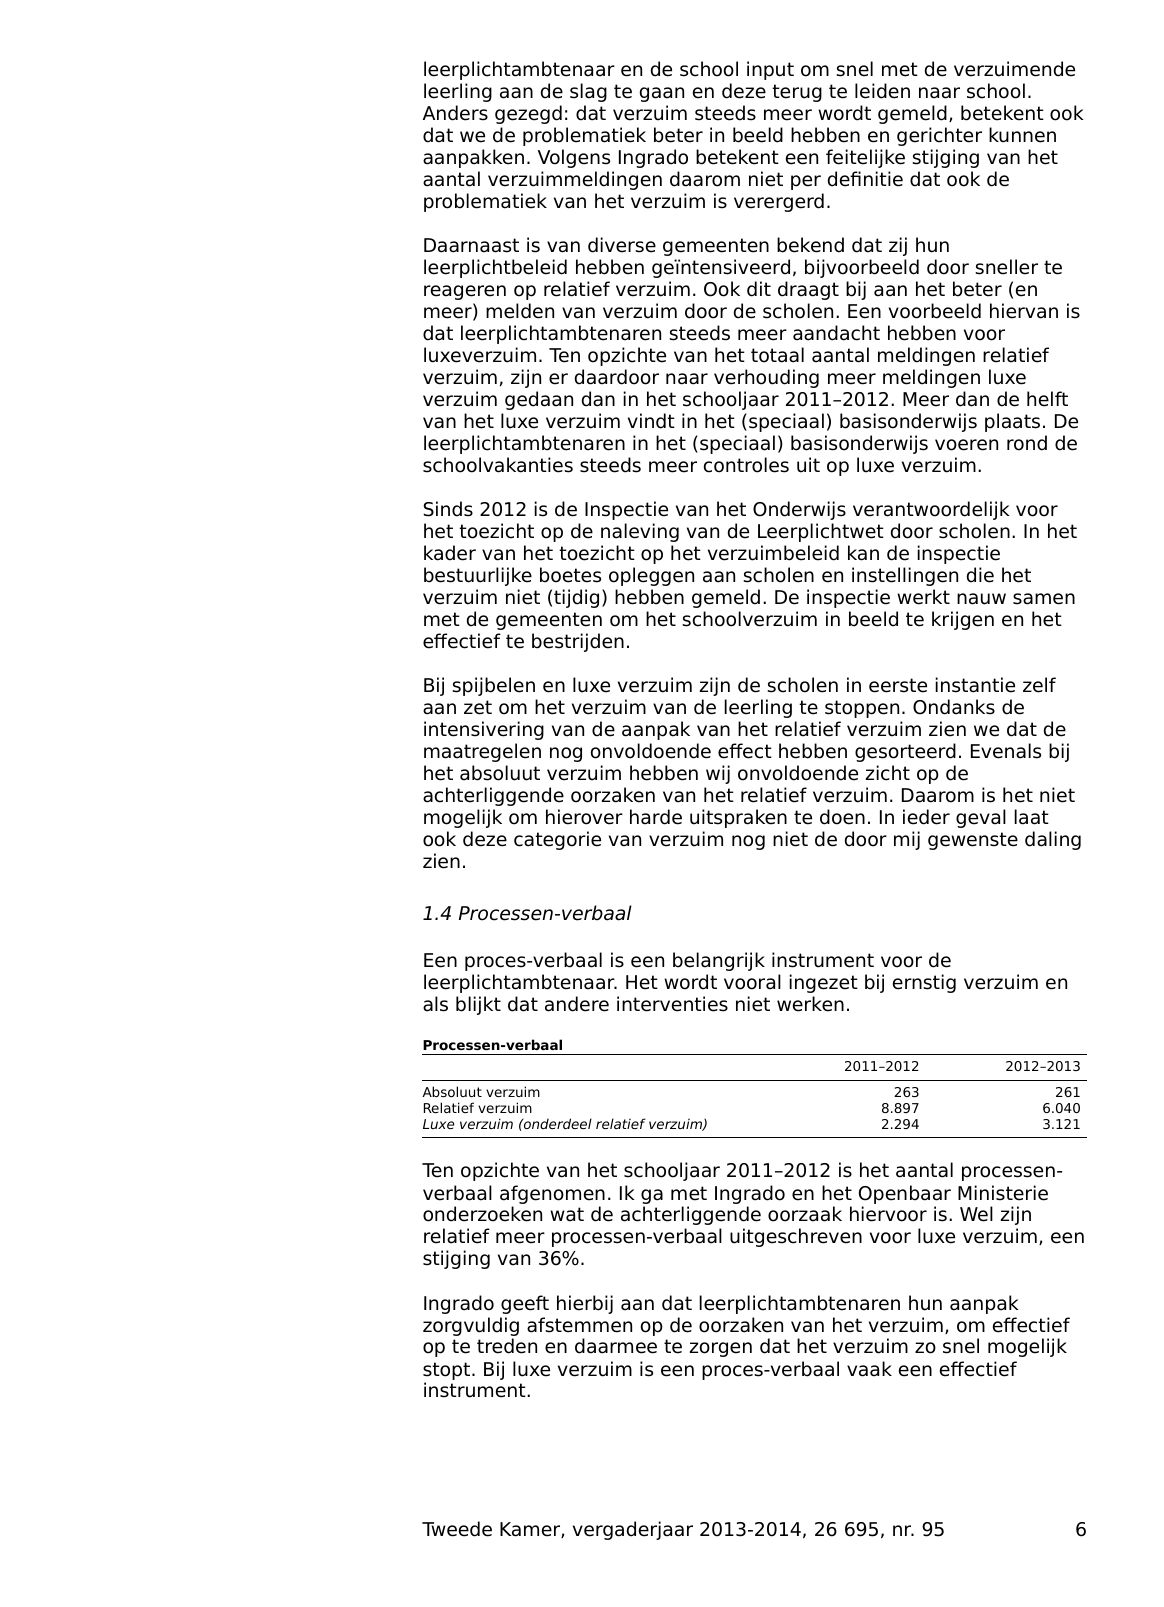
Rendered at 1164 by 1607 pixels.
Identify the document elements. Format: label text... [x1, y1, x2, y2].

table_cell Relatief verzuim [422, 1101, 764, 1117]
text Daarnaast is van diverse gemeenten bekend dat zij hun leerplichtbeleid hebben geïntensiveerd, bijvoorbeeld door sneller te reageren op relatief verzuim. Ook dit draagt bij aan het beter (en meer) melden van verzuim door de scholen. Een voorbeeld hiervan is dat leerplichtambtenaren steeds meer aandacht hebben voor luxeverzuim. Ten opzichte van het totaal aantal meldingen relatief verzuim, zijn er daardoor naar verhouding meer meldingen luxe verzuim gedaan dan in het schooljaar 2011–2012. Meer dan de helft van het luxe verzuim vindt in het (speciaal) basisonderwijs plaats. De leerplichtambtenaren in het (speciaal) basisonderwijs voeren rond de schoolvakanties steeds meer controles uit op luxe verzuim. [422, 235, 1087, 477]
table_header Processen-verbaal [422, 1038, 1087, 1053]
table_cell 8.897 [764, 1101, 925, 1117]
text Sinds 2012 is de Inspectie van het Onderwijs verantwoordelijk voor het toezicht op de naleving van de Leerplichtwet door scholen. In het kader van het toezicht op het verzuimbeleid kan de inspectie bestuurlijke boetes opleggen aan scholen en instellingen die het verzuim niet (tijdig) hebben gemeld. De inspectie werkt nauw samen met de gemeenten om het schoolverzuim in beeld te krijgen en het effectief te bestrijden. [422, 499, 1087, 653]
table_cell 3.121 [925, 1117, 1087, 1137]
text Een proces-verbaal is een belangrijk instrument voor de leerplichtambtenaar. Het wordt vooral ingezet bij ernstig verzuim en als blijkt dat andere interventies niet werken. [422, 950, 1087, 1016]
table_cell Absoluut verzuim [422, 1081, 764, 1101]
table_cell Luxe verzuim (onderdeel relatief verzuim) [422, 1117, 764, 1137]
table_cell 6.040 [925, 1101, 1087, 1117]
text Bij spijbelen en luxe verzuim zijn de scholen in eerste instantie zelf aan zet om het verzuim van de leerling te stoppen. Ondanks de intensivering van de aanpak van het relatief verzuim zien we dat de maatregelen nog onvoldoende effect hebben gesorteerd. Evenals bij het absoluut verzuim hebben wij onvoldoende zicht op de achterliggende oorzaken van het relatief verzuim. Daarom is het niet mogelijk om hierover harde uitspraken te doen. In ieder geval laat ook deze categorie van verzuim nog niet de door mij gewenste daling zien. [422, 675, 1087, 873]
subtitle 1.4 Processen-verbaal [422, 903, 1087, 925]
table_cell [422, 1055, 764, 1079]
table_cell 2.294 [764, 1117, 925, 1137]
text Ten opzichte van het schooljaar 2011–2012 is het aantal processen-verbaal afgenomen. Ik ga met Ingrado en het Openbaar Ministerie onderzoeken wat de achterliggende oorzaak hiervoor is. Wel zijn relatief meer processen-verbaal uitgeschreven voor luxe verzuim, een stijging van 36%. [422, 1160, 1087, 1270]
table_cell 2012–2013 [925, 1055, 1087, 1079]
table_cell 263 [764, 1081, 925, 1101]
text leerplichtambtenaar en de school input om snel met de verzuimende leerling aan de slag te gaan en deze terug te leiden naar school. Anders gezegd: dat verzuim steeds meer wordt gemeld, betekent ook dat we de problematiek beter in beeld hebben en gerichter kunnen aanpakken. Volgens Ingrado betekent een feitelijke stijging van het aantal verzuimmeldingen daarom niet per definitie dat ook de problematiek van het verzuim is verergerd. [422, 59, 1087, 213]
table_cell 261 [925, 1081, 1087, 1101]
text Ingrado geeft hierbij aan dat leerplichtambtenaren hun aanpak zorgvuldig afstemmen op de oorzaken van het verzuim, om effectief op te treden en daarmee te zorgen dat het verzuim zo snel mogelijk stopt. Bij luxe verzuim is een proces-verbaal vaak een effectief instrument. [422, 1292, 1087, 1402]
table_cell 2011–2012 [764, 1055, 925, 1079]
